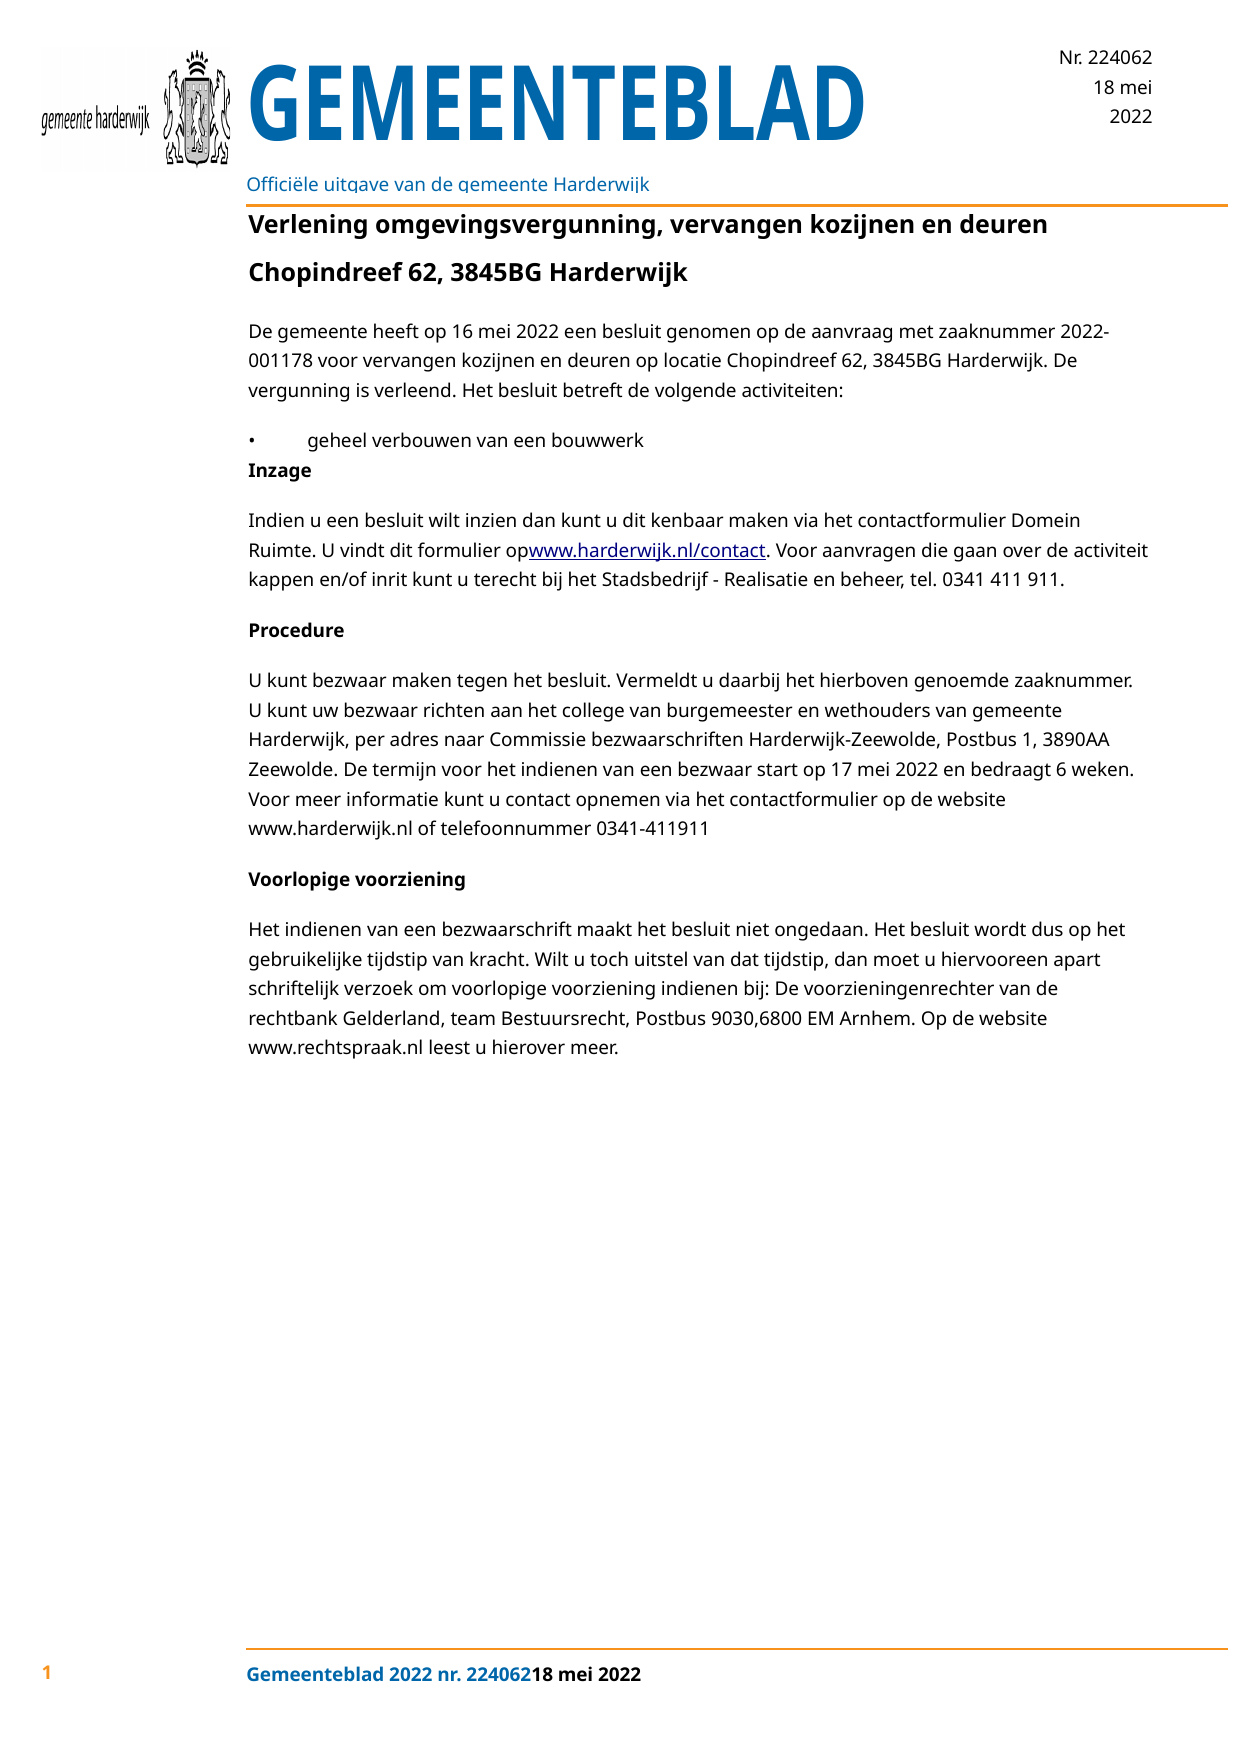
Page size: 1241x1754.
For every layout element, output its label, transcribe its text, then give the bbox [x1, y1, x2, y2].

text Het indienen van een bezwaarschrift maakt het besluit niet ongedaan. Het besluit wordt dus op het gebruikelijke tijdstip van kracht. Wilt u toch uitstel van dat tijdstip, dan moet u hiervooreen apart schriftelijk verzoek om voorlopige voorziening indienen bij: De voorzieningenrechter van de rechtbank Gelderland, team Bestuursrecht, Postbus 9030,6800 EM Arnhem. Op de website www.rechtspraak.nl leest u hierover meer. [248, 916, 1152, 1060]
text Voorlopige voorziening [248, 866, 1152, 892]
list geheel verbouwen van een bouwwerk [248, 427, 1152, 453]
text Inzage [248, 457, 1152, 483]
text Verlening omgevingsvergunning, vervangen kozijnen en deuren Chopindreef 62, 3845BG Harderwijk [248, 207, 1152, 288]
text Indien u een besluit wilt inzien dan kunt u dit kenbaar maken via het contactformulier Domein Ruimte. U vindt dit formulier opwww.harderwijk.nl/contact. Voor aanvragen die gaan over de activiteit kappen en/of inrit kunt u terecht bij het Stadsbedrijf - Realisatie en beheer, tel. 0341 411 911. [248, 507, 1152, 592]
picture [41, 47, 231, 172]
text U kunt bezwaar maken tegen het besluit. Vermeldt u daarbij het hierboven genoemde zaaknummer. U kunt uw bezwaar richten aan het college van burgemeester en wethouders van gemeente Harderwijk, per adres naar Commissie bezwaarschriften Harderwijk-Zeewolde, Postbus 1, 3890AA Zeewolde. De termijn voor het indienen van een bezwaar start op 17 mei 2022 en bedraagt 6 weken. Voor meer informatie kunt u contact opnemen via het contactformulier op de website www.harderwijk.nl of telefoonnummer 0341-411911 [248, 667, 1152, 841]
text De gemeente heeft op 16 mei 2022 een besluit genomen op de aanvraag met zaaknummer 2022-001178 voor vervangen kozijnen en deuren op locatie Chopindreef 62, 3845BG Harderwijk. De vergunning is verleend. Het besluit betreft de volgende activiteiten: [248, 318, 1152, 403]
text Procedure [248, 617, 1152, 643]
